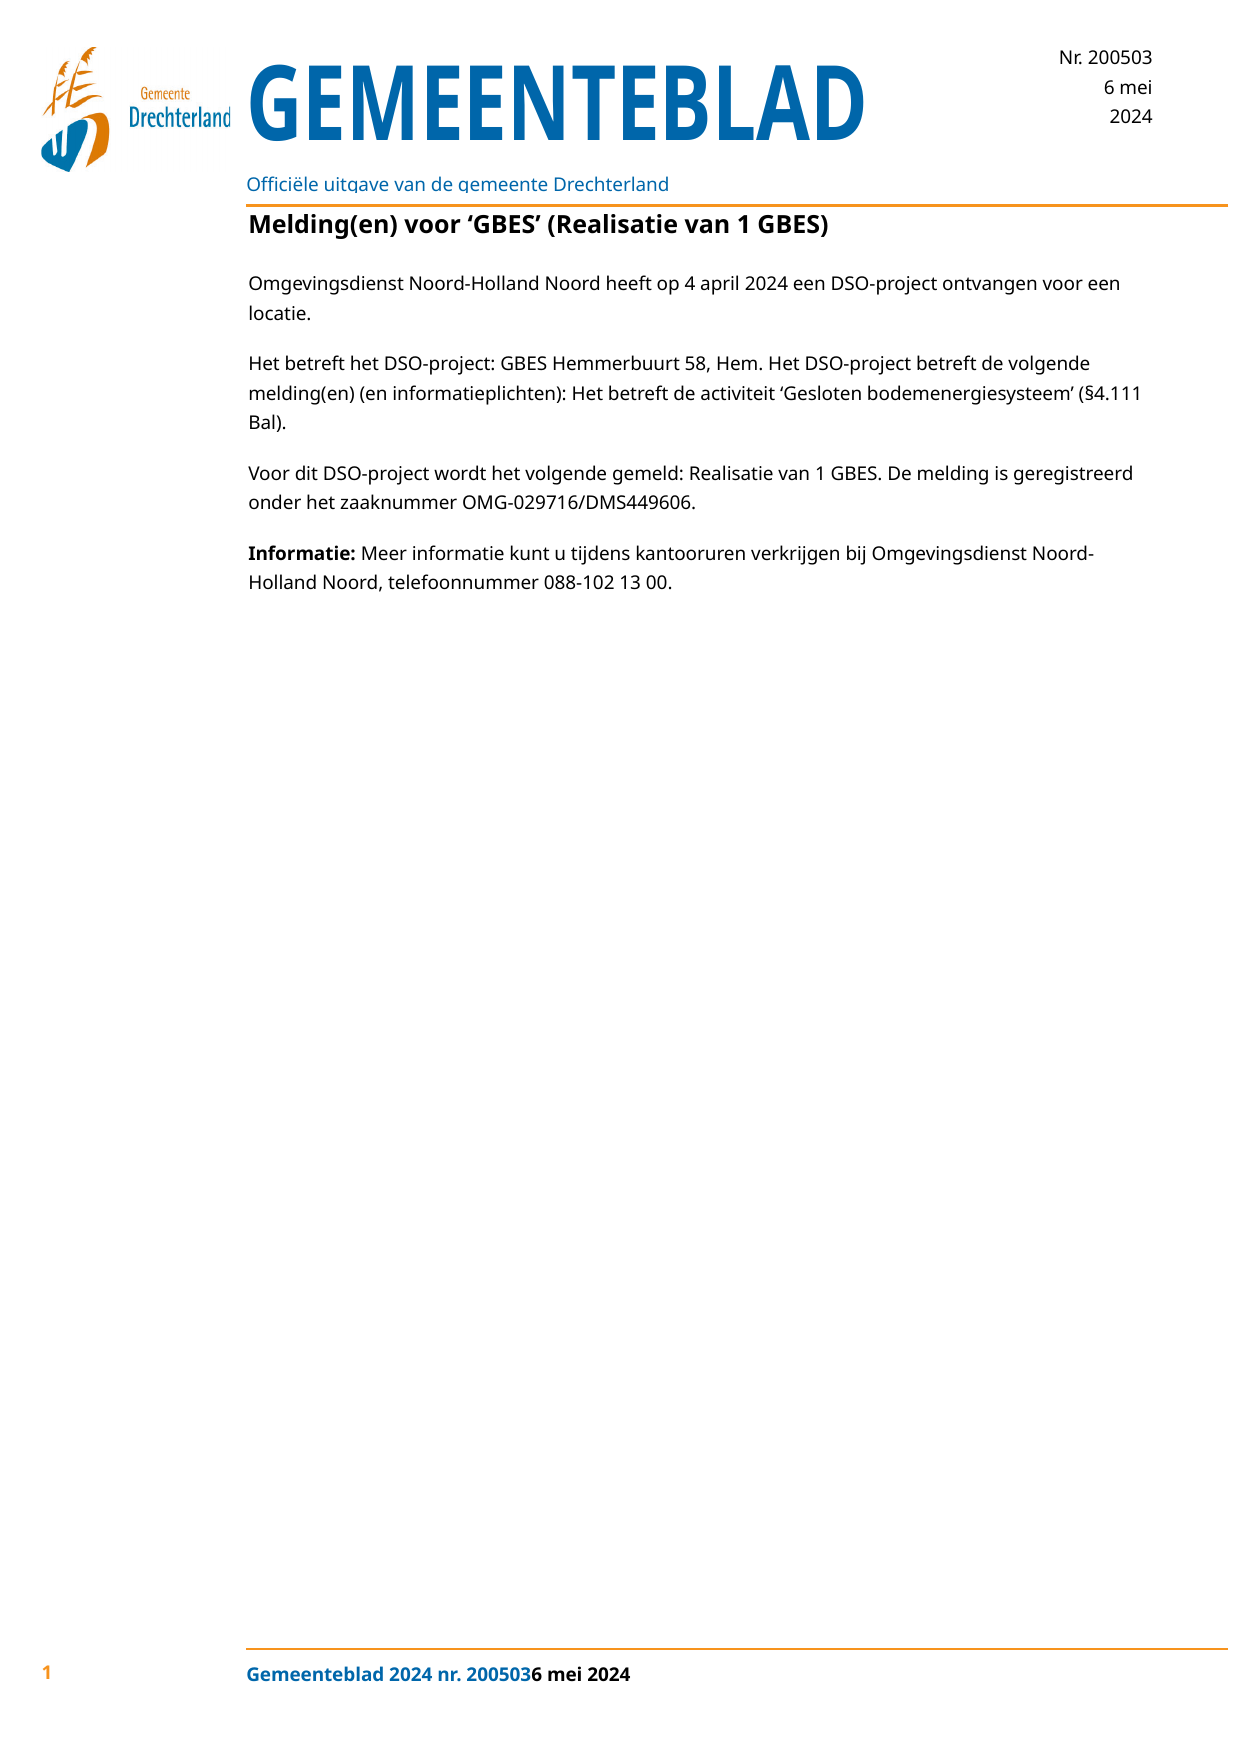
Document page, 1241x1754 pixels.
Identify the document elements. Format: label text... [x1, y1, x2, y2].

text Voor dit DSO-project wordt het volgende gemeld: Realisatie van 1 GBES. De melding is geregistreerd onder het zaaknummer OMG-029716/DMS449606. [248, 460, 1152, 515]
picture [226, 115, 231, 124]
text Informatie: Meer informatie kunt u tijdens kantooruren verkrijgen bij Omgevingsdienst Noord-Holland Noord, telefoonnummer 088-102 13 00. [248, 540, 1152, 595]
text Omgevingsdienst Noord-Holland Noord heeft op 4 april 2024 een DSO-project ontvangen voor een locatie. [248, 270, 1152, 326]
text Melding(en) voor ‘GBES’ (Realisatie van 1 GBES) [248, 207, 1152, 241]
picture [41, 47, 231, 172]
picture [41, 158, 64, 172]
text Het betreft het DSO-project: GBES Hemmerbuurt 58, Hem. Het DSO-project betreft de volgende melding(en) (en informatieplichten): Het betreft de activiteit ‘Gesloten bodemenergiesysteem’ (§4.111 Bal). [248, 350, 1152, 435]
